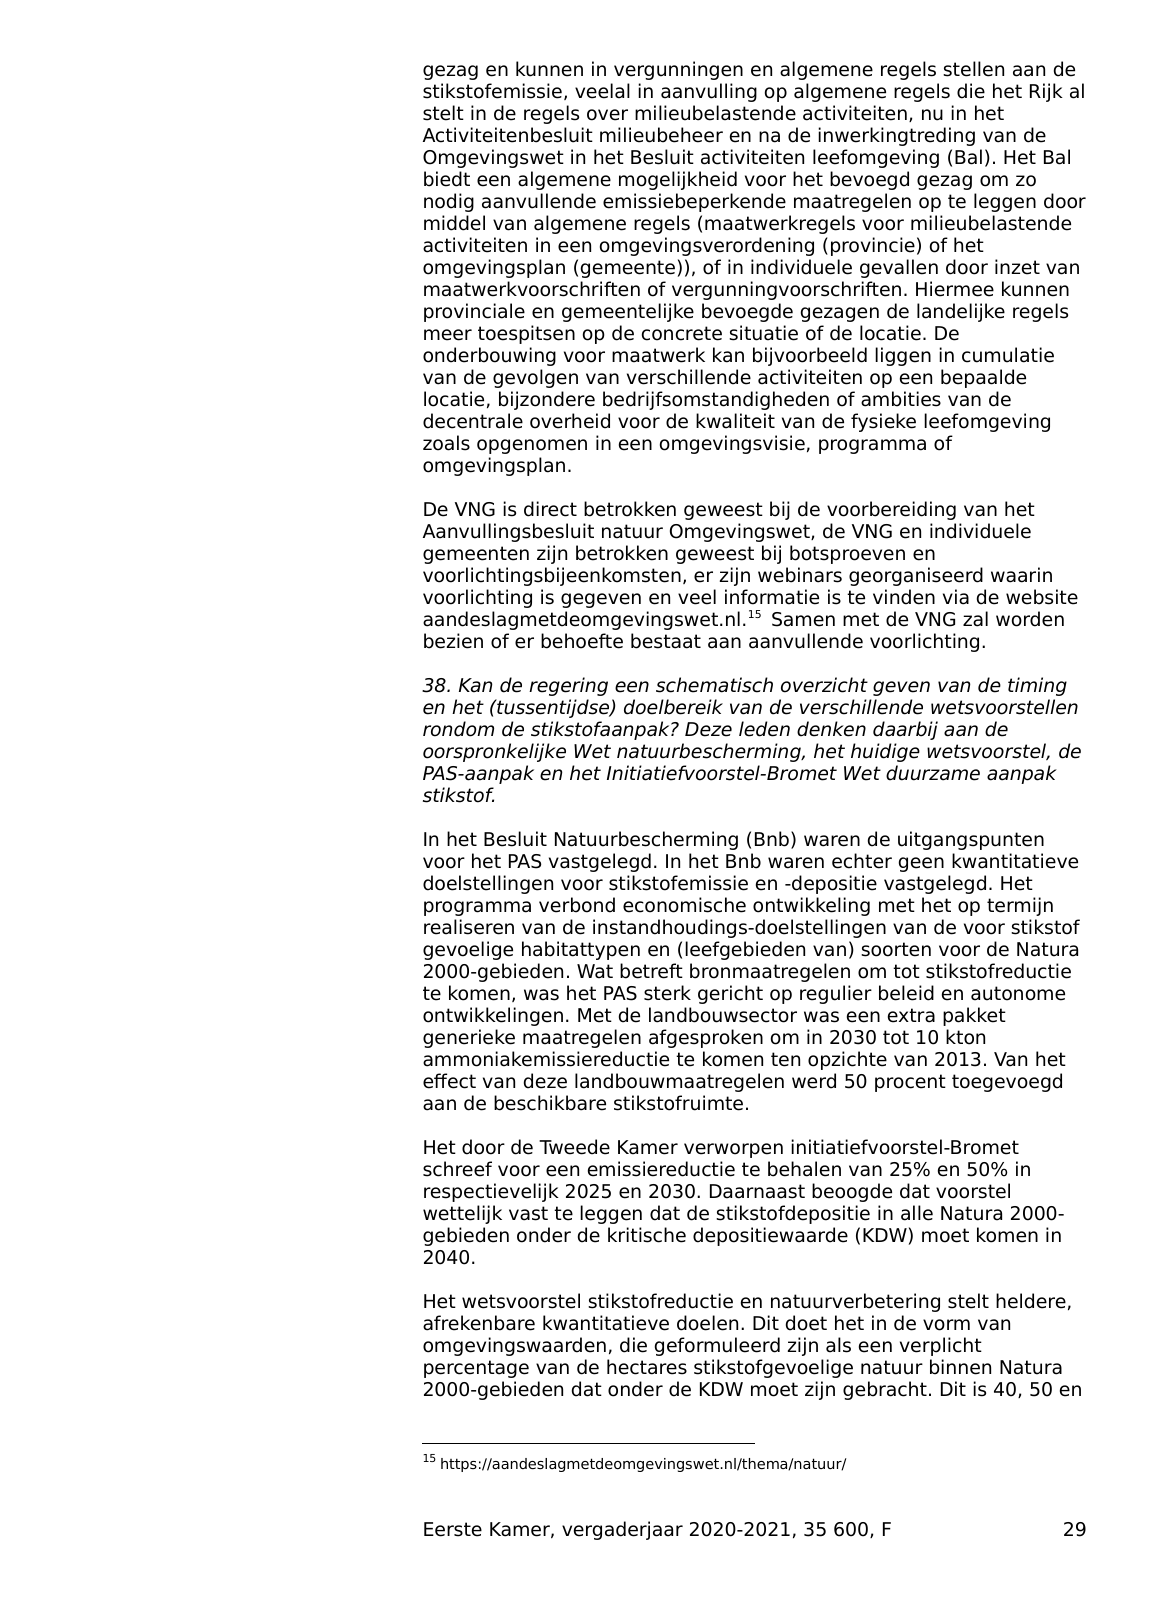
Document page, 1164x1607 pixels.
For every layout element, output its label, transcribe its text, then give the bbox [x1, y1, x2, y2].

text 38. Kan de regering een schematisch overzicht geven van de timing en het (tussentijdse) doelbereik van de verschillende wetsvoorstellen rondom de stikstofaanpak? Deze leden denken daarbij aan de oorspronkelijke Wet natuurbescherming, het huidige wetsvoorstel, de PAS-aanpak en het Initiatiefvoorstel-Bromet Wet duurzame aanpak stikstof. [422, 675, 1087, 807]
text In het Besluit Natuurbescherming (Bnb) waren de uitgangspunten voor het PAS vastgelegd. In het Bnb waren echter geen kwantitatieve doelstellingen voor stikstofemissie en -depositie vastgelegd. Het programma verbond economische ontwikkeling met het op termijn realiseren van de instandhoudings-doelstellingen van de voor stikstof gevoelige habitattypen en (leefgebieden van) soorten voor de Natura 2000-gebieden. Wat betreft bronmaatregelen om tot stikstofreductie te komen, was het PAS sterk gericht op regulier beleid en autonome ontwikkelingen. Met de landbouwsector was een extra pakket generieke maatregelen afgesproken om in 2030 tot 10 kton ammoniakemissiereductie te komen ten opzichte van 2013. Van het effect van deze landbouwmaatregelen werd 50 procent toegevoegd aan de beschikbare stikstofruimte. [422, 829, 1087, 1115]
text De VNG is direct betrokken geweest bij de voorbereiding van het Aanvullingsbesluit natuur Omgevingswet, de VNG en individuele gemeenten zijn betrokken geweest bij botsproeven en voorlichtingsbijeenkomsten, er zijn webinars georganiseerd waarin voorlichting is gegeven en veel informatie is te vinden via de website aandeslagmetdeomgevingswet.nl. Samen met de VNG zal worden bezien of er behoefte bestaat aan aanvullende voorlichting. [422, 499, 1087, 653]
text gezag en kunnen in vergunningen en algemene regels stellen aan de stikstofemissie, veelal in aanvulling op algemene regels die het Rijk al stelt in de regels over milieubelastende activiteiten, nu in het Activiteitenbesluit milieubeheer en na de inwerkingtreding van de Omgevingswet in het Besluit activiteiten leefomgeving (Bal). Het Bal biedt een algemene mogelijkheid voor het bevoegd gezag om zo nodig aanvullende emissiebeperkende maatregelen op te leggen door middel van algemene regels (maatwerkregels voor milieubelastende activiteiten in een omgevingsverordening (provincie) of het omgevingsplan (gemeente)), of in individuele gevallen door inzet van maatwerkvoorschriften of vergunningvoorschriften. Hiermee kunnen provinciale en gemeentelijke bevoegde gezagen de landelijke regels meer toespitsen op de concrete situatie of de locatie. De onderbouwing voor maatwerk kan bijvoorbeeld liggen in cumulatie van de gevolgen van verschillende activiteiten op een bepaalde locatie, bijzondere bedrijfsomstandigheden of ambities van de decentrale overheid voor de kwaliteit van de fysieke leefomgeving zoals opgenomen in een omgevingsvisie, programma of omgevingsplan. [422, 59, 1087, 477]
text Het wetsvoorstel stikstofreductie en natuurverbetering stelt heldere, afrekenbare kwantitatieve doelen. Dit doet het in de vorm van omgevingswaarden, die geformuleerd zijn als een verplicht percentage van de hectares stikstofgevoelige natuur binnen Natura 2000-gebieden dat onder de KDW moet zijn gebracht. Dit is 40, 50 en [422, 1291, 1087, 1401]
text https://aandeslagmetdeomgevingswet.nl/thema/natuur/ [422, 1452, 1087, 1474]
text Het door de Tweede Kamer verworpen initiatiefvoorstel-Bromet schreef voor een emissiereductie te behalen van 25% en 50% in respectievelijk 2025 en 2030. Daarnaast beoogde dat voorstel wettelijk vast te leggen dat de stikstofdepositie in alle Natura 2000-gebieden onder de kritische depositiewaarde (KDW) moet komen in 2040. [422, 1137, 1087, 1269]
